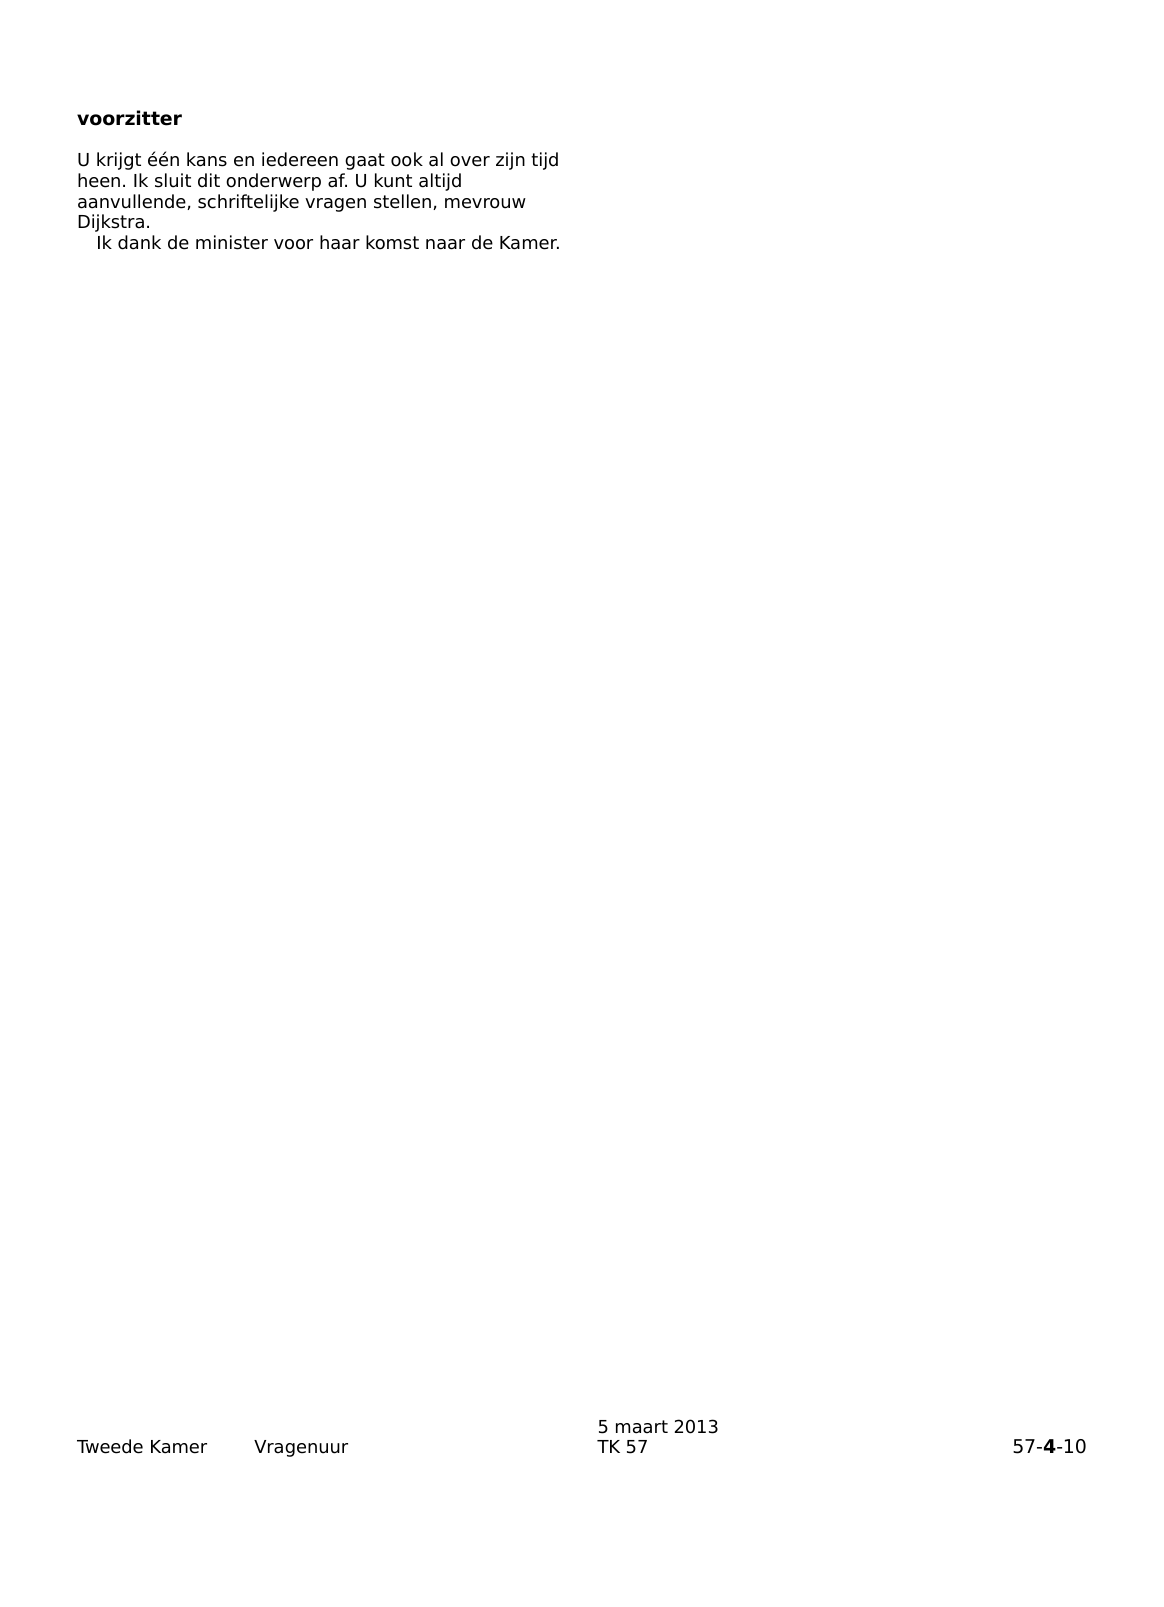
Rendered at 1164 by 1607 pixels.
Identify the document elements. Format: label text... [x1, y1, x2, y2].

text Ik dank de minister voor haar komst naar de Kamer. [77, 233, 567, 254]
text U krijgt één kans en iedereen gaat ook al over zijn tijd heen. Ik sluit dit onderwerp af. U kunt altijd aanvullende, schriftelijke vragen stellen, mevrouw Dijkstra. [77, 150, 567, 233]
